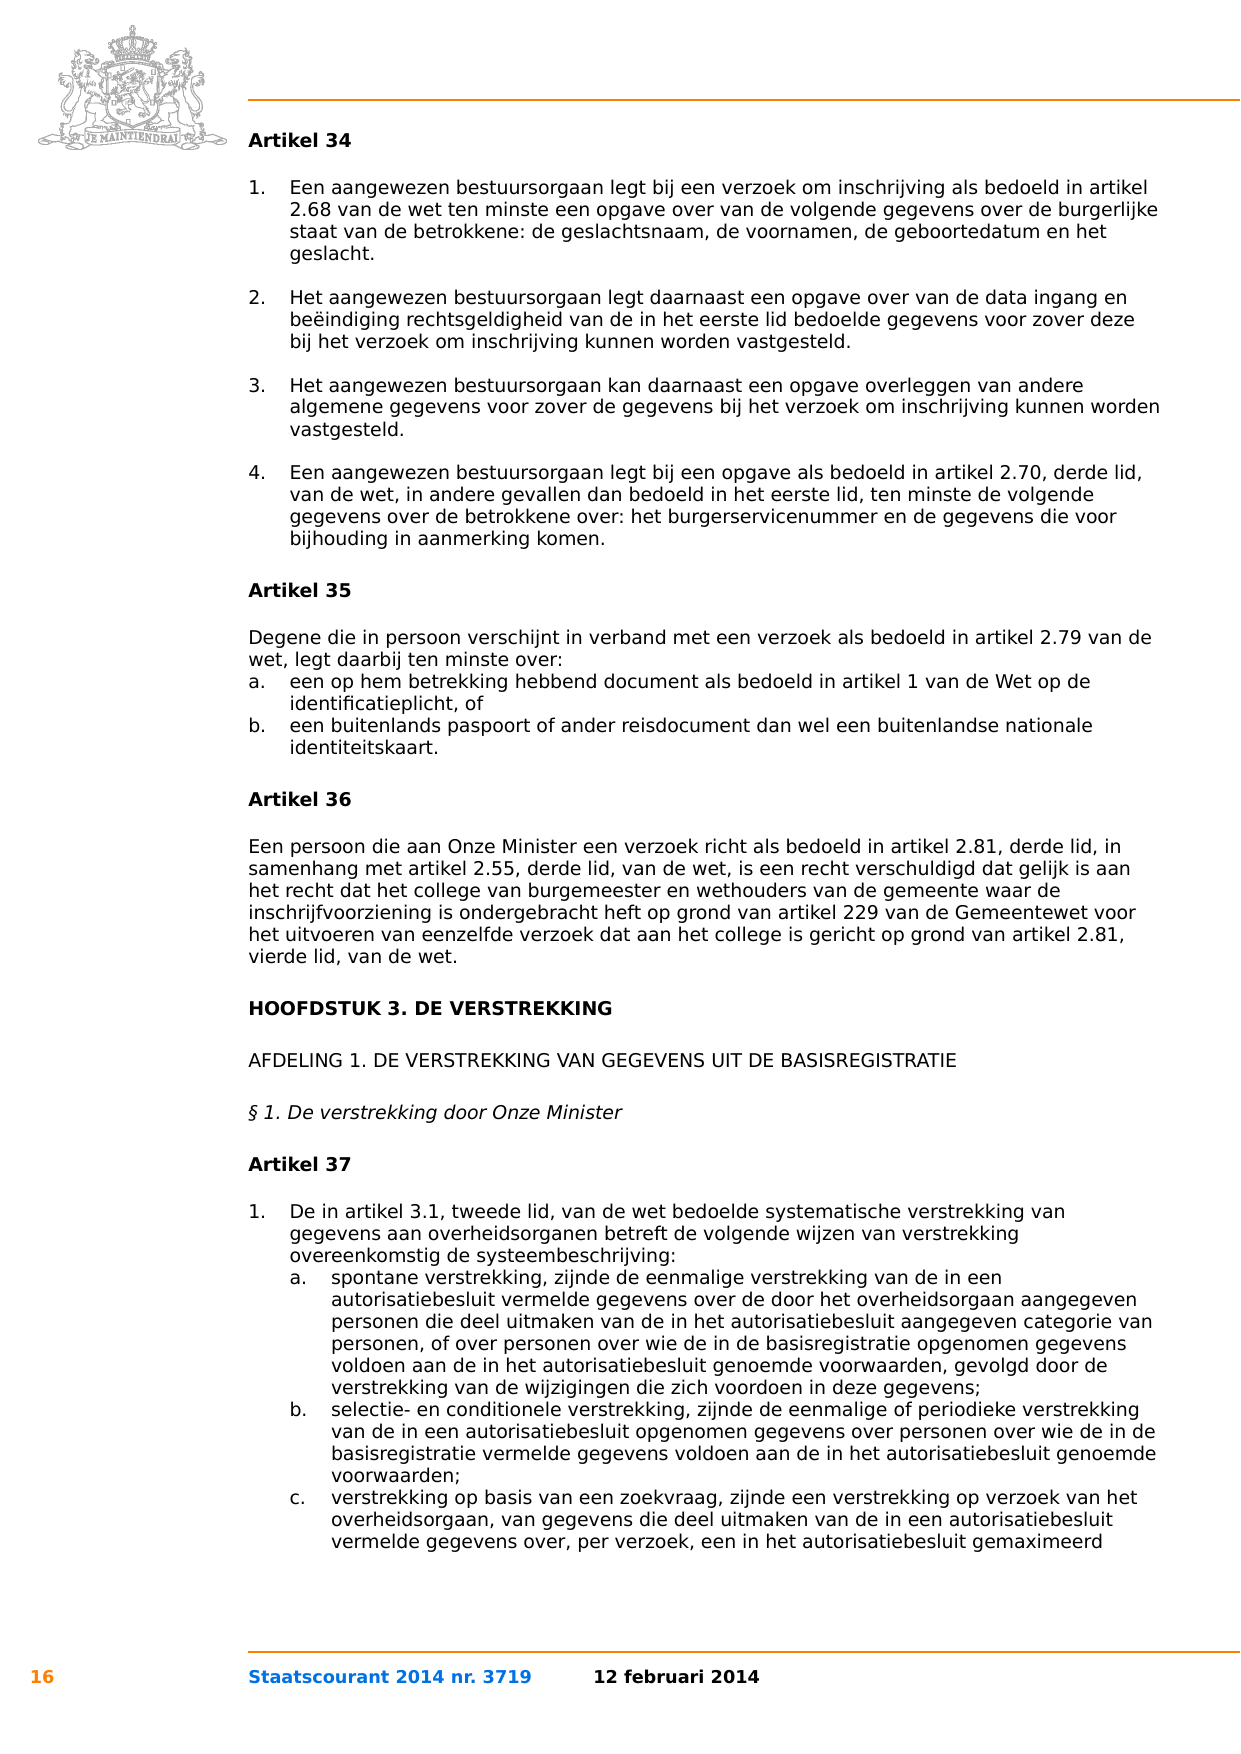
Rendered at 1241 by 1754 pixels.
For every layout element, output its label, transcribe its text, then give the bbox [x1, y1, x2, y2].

picture [38, 25, 227, 150]
text 1. De in artikel 3.1, tweede lid, van de wet bedoelde systematische verstrekking van gegevens aan overheidsorganen betreft de volgende wijzen van verstrekking overeenkomstig de systeembeschrijving: [248, 1201, 1163, 1267]
text 4. Een aangewezen bestuursorgaan legt bij een opgave als bedoeld in artikel 2.70, derde lid, van de wet, in andere gevallen dan bedoeld in het eerste lid, ten minste de volgende gegevens over de betrokkene over: het burgerservicenummer en de gegevens die voor bijhouding in aanmerking komen. [248, 462, 1163, 550]
text b. selectie- en conditionele verstrekking, zijnde de eenmalige of periodieke verstrekking van de in een autorisatiebesluit opgenomen gegevens over personen over wie de in de basisregistratie vermelde gegevens voldoen aan de in het autorisatiebesluit genoemde voorwaarden; [289, 1399, 1163, 1487]
subtitle Artikel 36 [248, 789, 1163, 811]
text Een persoon die aan Onze Minister een verzoek richt als bedoeld in artikel 2.81, derde lid, in samenhang met artikel 2.55, derde lid, van de wet, is een recht verschuldigd dat gelijk is aan het recht dat het college van burgemeester en wethouders van de gemeente waar de inschrijfvoorziening is ondergebracht heft op grond van artikel 229 van de Gemeentewet voor het uitvoeren van eenzelfde verzoek dat aan het college is gericht op grond van artikel 2.81, vierde lid, van de wet. [248, 836, 1163, 968]
text a. een op hem betrekking hebbend document als bedoeld in artikel 1 van de Wet op de identificatieplicht, of [248, 671, 1163, 715]
text Degene die in persoon verschijnt in verband met een verzoek als bedoeld in artikel 2.79 van de wet, legt daarbij ten minste over: [248, 627, 1163, 671]
text 3. Het aangewezen bestuursorgaan kan daarnaast een opgave overleggen van andere algemene gegevens voor zover de gegevens bij het verzoek om inschrijving kunnen worden vastgesteld. [248, 374, 1163, 440]
subtitle AFDELING 1. DE VERSTREKKING VAN GEGEVENS UIT DE BASISREGISTRATIE [248, 1050, 1163, 1072]
text c. verstrekking op basis van een zoekvraag, zijnde een verstrekking op verzoek van het overheidsorgaan, van gegevens die deel uitmaken van de in een autorisatiebesluit vermelde gegevens over, per verzoek, een in het autorisatiebesluit gemaximeerd [289, 1487, 1163, 1552]
text 2. Het aangewezen bestuursorgaan legt daarnaast een opgave over van de data ingang en beëindiging rechtsgeldigheid van de in het eerste lid bedoelde gegevens voor zover deze bij het verzoek om inschrijving kunnen worden vastgesteld. [248, 287, 1163, 353]
text b. een buitenlands paspoort of ander reisdocument dan wel een buitenlandse nationale identiteitskaart. [248, 715, 1163, 759]
subtitle Artikel 37 [248, 1154, 1163, 1176]
subtitle § 1. De verstrekking door Onze Minister [248, 1102, 1163, 1124]
subtitle HOOFDSTUK 3. DE VERSTREKKING [248, 998, 1163, 1020]
text a. spontane verstrekking, zijnde de eenmalige verstrekking van de in een autorisatiebesluit vermelde gegevens over de door het overheidsorgaan aangegeven personen die deel uitmaken van de in het autorisatiebesluit aangegeven categorie van personen, of over personen over wie de in de basisregistratie opgenomen gegevens voldoen aan de in het autorisatiebesluit genoemde voorwaarden, gevolgd door de verstrekking van de wijzigingen die zich voordoen in deze gegevens; [289, 1267, 1163, 1399]
subtitle Artikel 34 [248, 130, 1163, 152]
subtitle Artikel 35 [248, 580, 1163, 602]
text 1. Een aangewezen bestuursorgaan legt bij een verzoek om inschrijving als bedoeld in artikel 2.68 van de wet ten minste een opgave over van de volgende gegevens over de burgerlijke staat van de betrokkene: de geslachtsnaam, de voornamen, de geboortedatum en het geslacht. [248, 177, 1163, 265]
